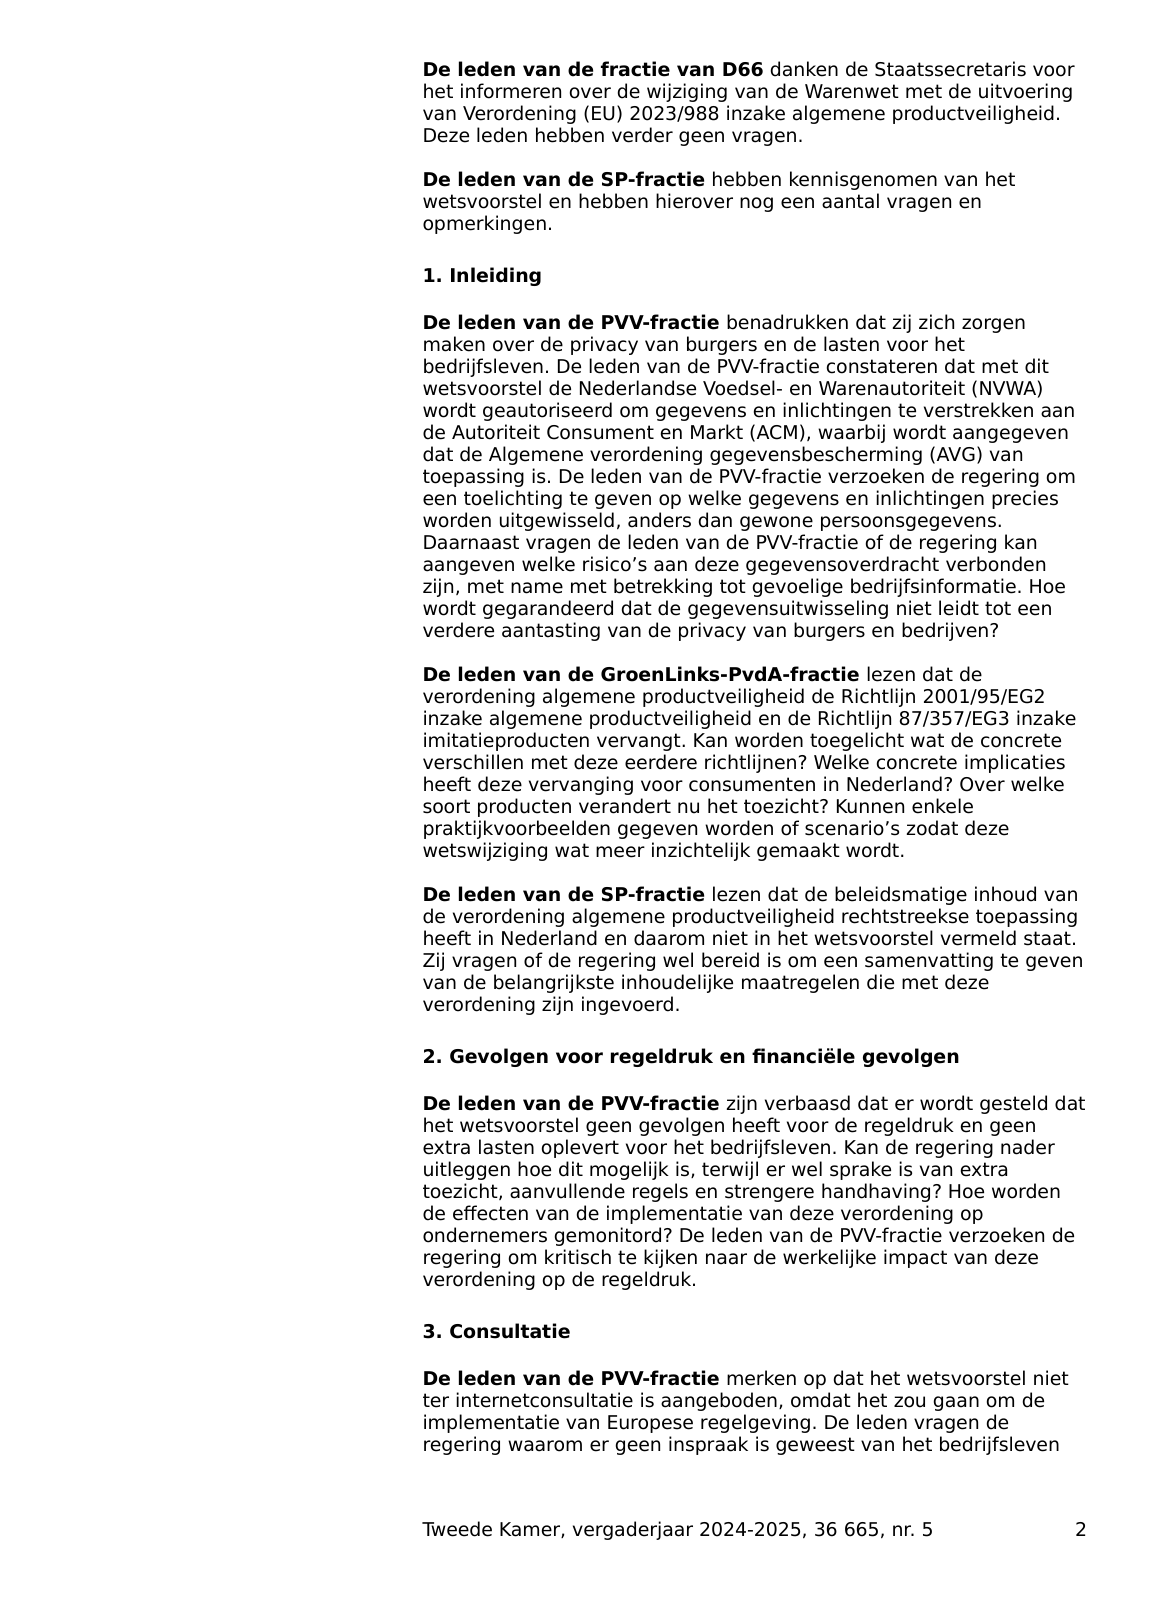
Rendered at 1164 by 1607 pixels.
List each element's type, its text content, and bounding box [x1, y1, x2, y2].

subtitle 3. Consultatie [422, 1321, 1087, 1343]
text De leden van de fractie van D66 danken de Staatssecretaris voor het informeren over de wijziging van de Warenwet met de uitvoering van Verordening (EU) 2023/988 inzake algemene productveiligheid. Deze leden hebben verder geen vragen. [422, 59, 1087, 147]
subtitle 2. Gevolgen voor regeldruk en financiële gevolgen [422, 1046, 1087, 1068]
text De leden van de PVV-fractie merken op dat het wetsvoorstel niet ter internetconsultatie is aangeboden, omdat het zou gaan om de implementatie van Europese regelgeving. De leden vragen de regering waarom er geen inspraak is geweest van het bedrijfsleven [422, 1368, 1087, 1456]
text De leden van de SP-fractie lezen dat de beleidsmatige inhoud van de verordening algemene productveiligheid rechtstreekse toepassing heeft in Nederland en daarom niet in het wetsvoorstel vermeld staat. Zij vragen of de regering wel bereid is om een samenvatting te geven van de belangrijkste inhoudelijke maatregelen die met deze verordening zijn ingevoerd. [422, 884, 1087, 1016]
text De leden van de PVV-fractie benadrukken dat zij zich zorgen maken over de privacy van burgers en de lasten voor het bedrijfsleven. De leden van de PVV-fractie constateren dat met dit wetsvoorstel de Nederlandse Voedsel- en Warenautoriteit (NVWA) wordt geautoriseerd om gegevens en inlichtingen te verstrekken aan de Autoriteit Consument en Markt (ACM), waarbij wordt aangegeven dat de Algemene verordening gegevensbescherming (AVG) van toepassing is. De leden van de PVV-fractie verzoeken de regering om een toelichting te geven op welke gegevens en inlichtingen precies worden uitgewisseld, anders dan gewone persoonsgegevens. [422, 312, 1087, 532]
text De leden van de PVV-fractie zijn verbaasd dat er wordt gesteld dat het wetsvoorstel geen gevolgen heeft voor de regeldruk en geen extra lasten oplevert voor het bedrijfsleven. Kan de regering nader uitleggen hoe dit mogelijk is, terwijl er wel sprake is van extra toezicht, aanvullende regels en strengere handhaving? Hoe worden de effecten van de implementatie van deze verordening op ondernemers gemonitord? De leden van de PVV-fractie verzoeken de regering om kritisch te kijken naar de werkelijke impact van deze verordening op de regeldruk. [422, 1093, 1087, 1291]
subtitle 1. Inleiding [422, 265, 1087, 287]
text De leden van de GroenLinks-PvdA-fractie lezen dat de verordening algemene productveiligheid de Richtlijn 2001/95/EG2 inzake algemene productveiligheid en de Richtlijn 87/357/EG3 inzake imitatieproducten vervangt. Kan worden toegelicht wat de concrete verschillen met deze eerdere richtlijnen? Welke concrete implicaties heeft deze vervanging voor consumenten in Nederland? Over welke soort producten verandert nu het toezicht? Kunnen enkele praktijkvoorbeelden gegeven worden of scenario’s zodat deze wetswijziging wat meer inzichtelijk gemaakt wordt. [422, 664, 1087, 862]
text De leden van de SP-fractie hebben kennisgenomen van het wetsvoorstel en hebben hierover nog een aantal vragen en opmerkingen. [422, 169, 1087, 235]
text Daarnaast vragen de leden van de PVV-fractie of de regering kan aangeven welke risico’s aan deze gegevensoverdracht verbonden zijn, met name met betrekking tot gevoelige bedrijfsinformatie. Hoe wordt gegarandeerd dat de gegevensuitwisseling niet leidt tot een verdere aantasting van de privacy van burgers en bedrijven? [422, 532, 1087, 642]
